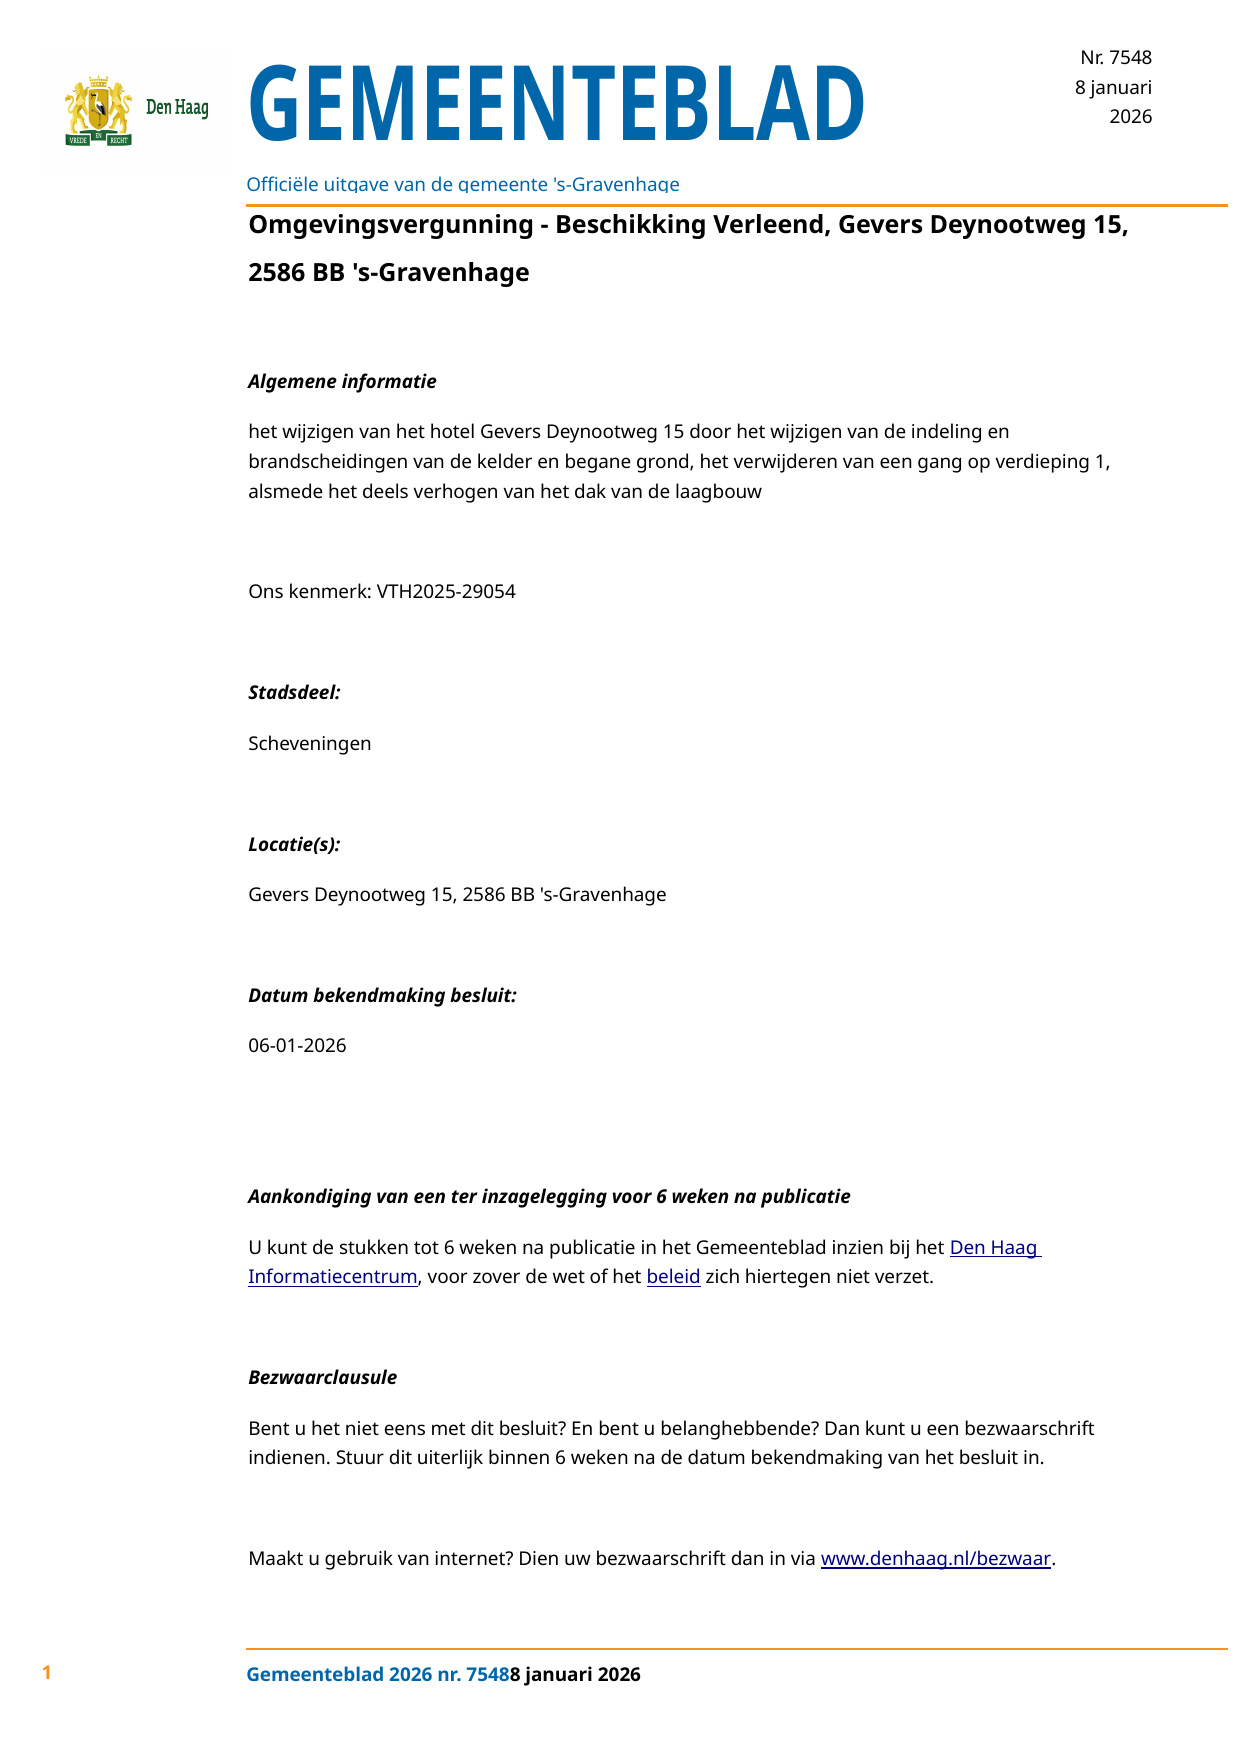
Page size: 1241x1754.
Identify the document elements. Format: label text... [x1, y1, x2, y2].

text Ons kenmerk: VTH2025-29054 [248, 579, 1152, 604]
picture [41, 47, 231, 172]
text Locatie(s): [248, 831, 1152, 857]
text het wijzigen van het hotel Gevers Deynootweg 15 door het wijzigen van de indeling en brandscheidingen van de kelder en begane grond, het verwijderen van een gang op verdieping 1, alsmede het deels verhogen van het dak van de laagbouw [248, 419, 1152, 504]
text Bezwaarclausule [248, 1364, 1152, 1390]
text Algemene informatie [248, 368, 1152, 394]
text 06-01-2026 [248, 1032, 1152, 1058]
text Maakt u gebruik van internet? Dien uw bezwaarschrift dan in via www.denhaag.nl/bezwaar. [248, 1545, 1152, 1571]
text Omgevingsvergunning - Beschikking Verleend, Gevers Deynootweg 15, 2586 BB 's-Gravenhage [248, 207, 1152, 288]
text Gevers Deynootweg 15, 2586 BB 's-Gravenhage [248, 881, 1152, 907]
text U kunt de stukken tot 6 weken na publicatie in het Gemeenteblad inzien bij het Den Haag Informatiecentrum, voor zover de wet of het beleid zich hiertegen niet verzet. [248, 1234, 1152, 1289]
text Stadsdeel: [248, 679, 1152, 705]
text Bent u het niet eens met dit besluit? En bent u belanghebbende? Dan kunt u een bezwaarschrift indienen. Stuur dit uiterlijk binnen 6 weken na de datum bekendmaking van het besluit in. [248, 1415, 1152, 1470]
text Scheveningen [248, 730, 1152, 756]
text Datum bekendmaking besluit: [248, 982, 1152, 1008]
text Aankondiging van een ter inzagelegging voor 6 weken na publicatie [248, 1184, 1152, 1209]
